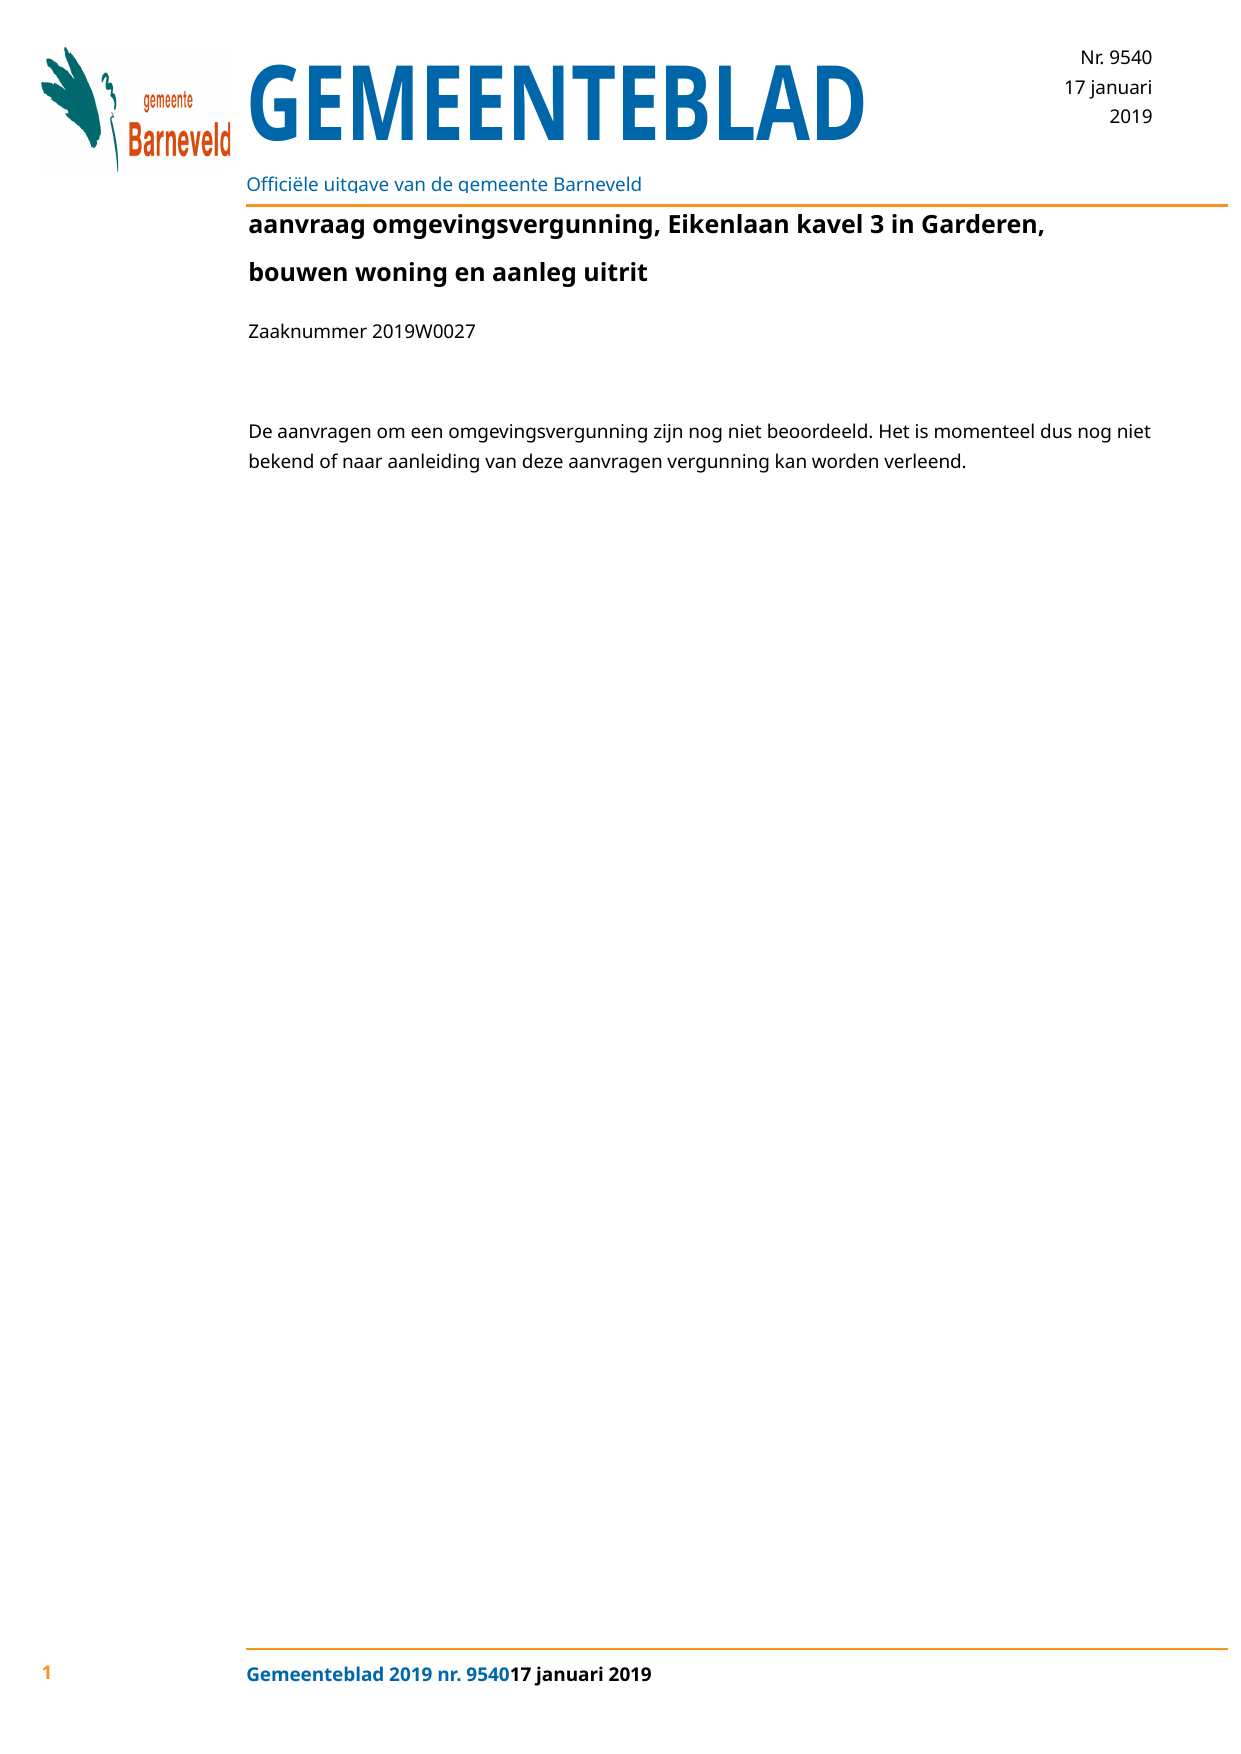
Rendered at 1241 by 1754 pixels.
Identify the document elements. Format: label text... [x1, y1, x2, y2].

text Zaaknummer 2019W0027 [248, 318, 1152, 344]
text aanvraag omgevingsvergunning, Eikenlaan kavel 3 in Garderen, bouwen woning en aanleg uitrit [248, 207, 1152, 288]
picture [41, 47, 231, 172]
text De aanvragen om een omgevingsvergunning zijn nog niet beoordeeld. Het is momenteel dus nog niet bekend of naar aanleiding van deze aanvragen vergunning kan worden verleend. [248, 419, 1152, 474]
